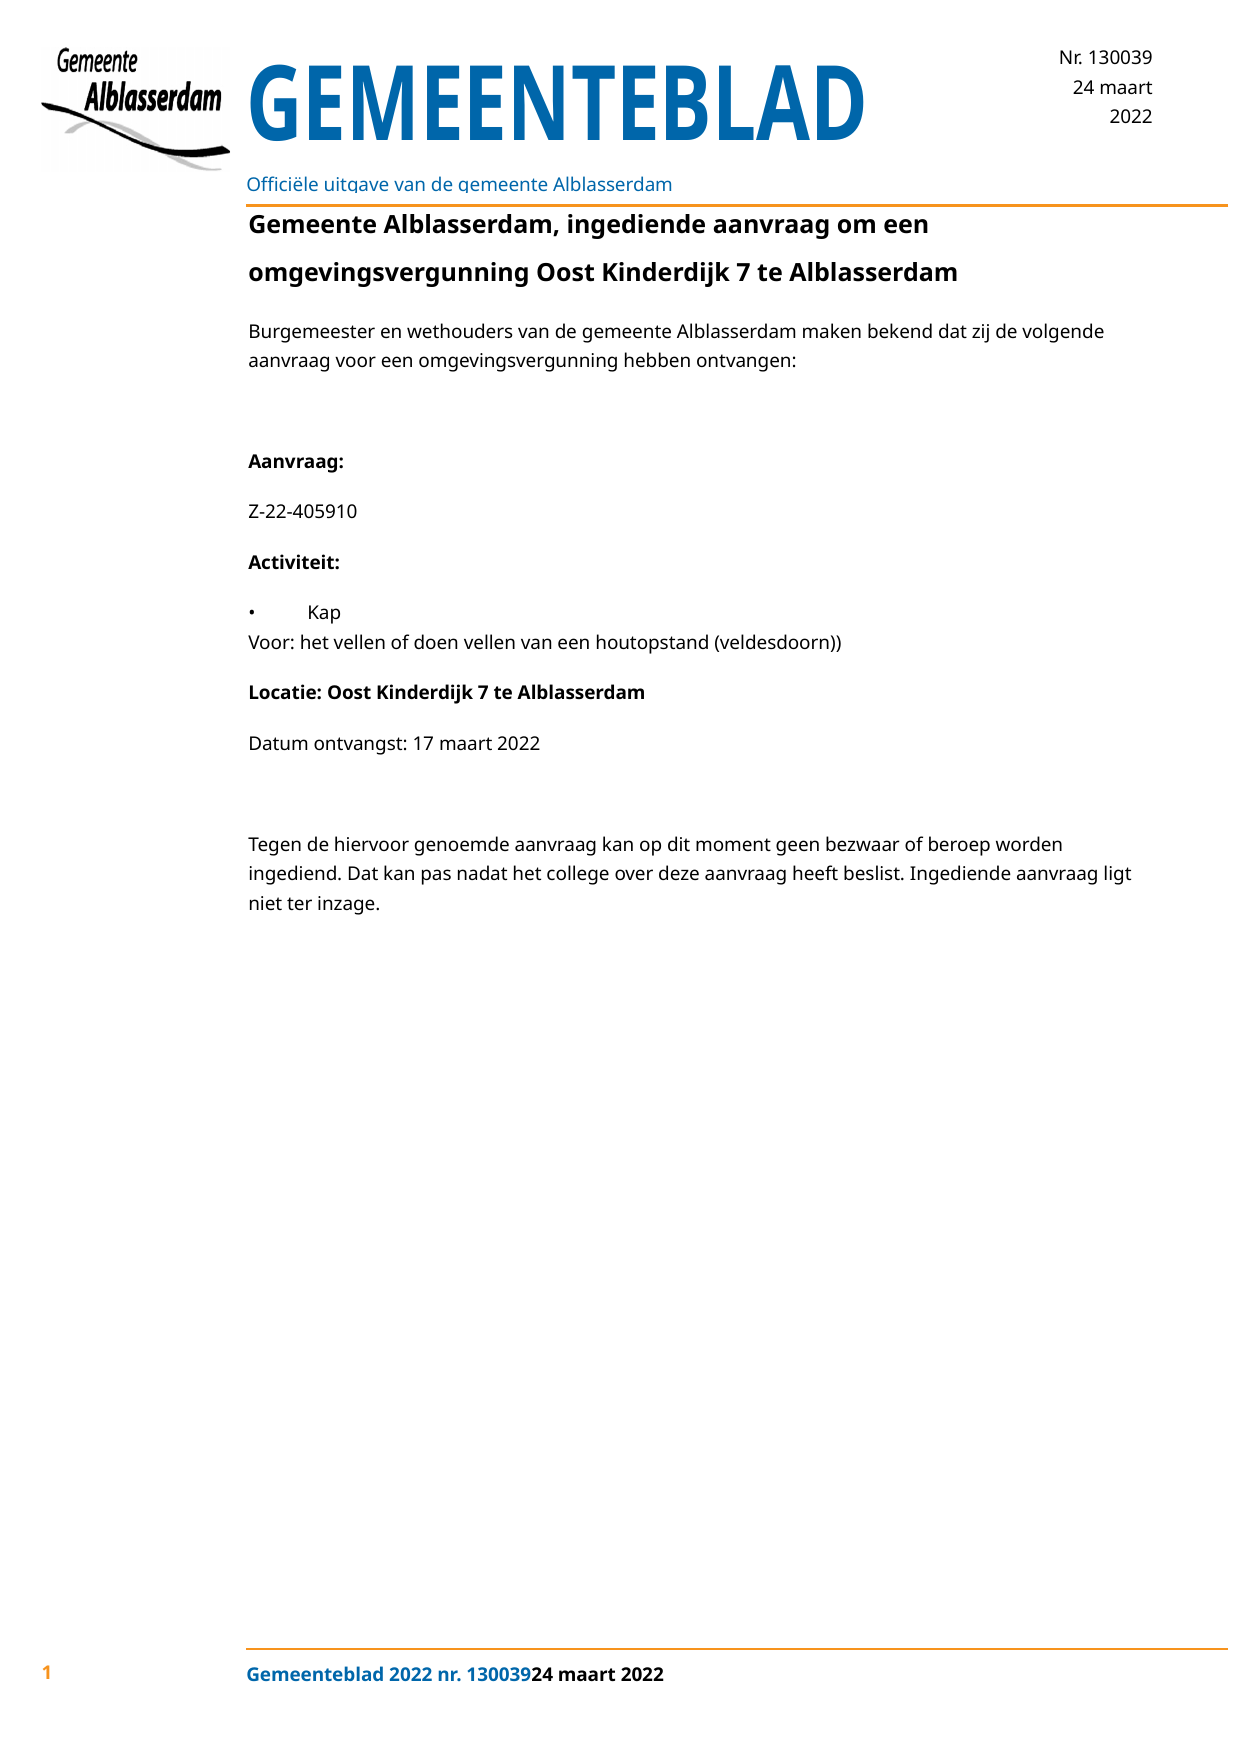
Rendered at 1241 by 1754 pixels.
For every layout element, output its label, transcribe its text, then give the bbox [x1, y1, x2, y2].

picture [41, 47, 231, 172]
text Voor: het vellen of doen vellen van een houtopstand (veldesdoorn)) [248, 629, 1152, 655]
text Activiteit: [248, 549, 1152, 575]
text Z-22-405910 [248, 499, 1152, 524]
text Datum ontvangst: 17 maart 2022 [248, 730, 1152, 756]
text Gemeente Alblasserdam, ingediende aanvraag om een omgevingsvergunning Oost Kinderdijk 7 te Alblasserdam [248, 207, 1152, 288]
text Locatie: Oost Kinderdijk 7 te Alblasserdam [248, 679, 1152, 705]
text Aanvraag: [248, 448, 1152, 474]
text Tegen de hiervoor genoemde aanvraag kan op dit moment geen bezwaar of beroep worden ingediend. Dat kan pas nadat het college over deze aanvraag heeft beslist. Ingediende aanvraag ligt niet ter inzage. [248, 831, 1152, 916]
text Burgemeester en wethouders van de gemeente Alblasserdam maken bekend dat zij de volgende aanvraag voor een omgevingsvergunning hebben ontvangen: [248, 318, 1152, 373]
list Kap [248, 599, 1152, 625]
